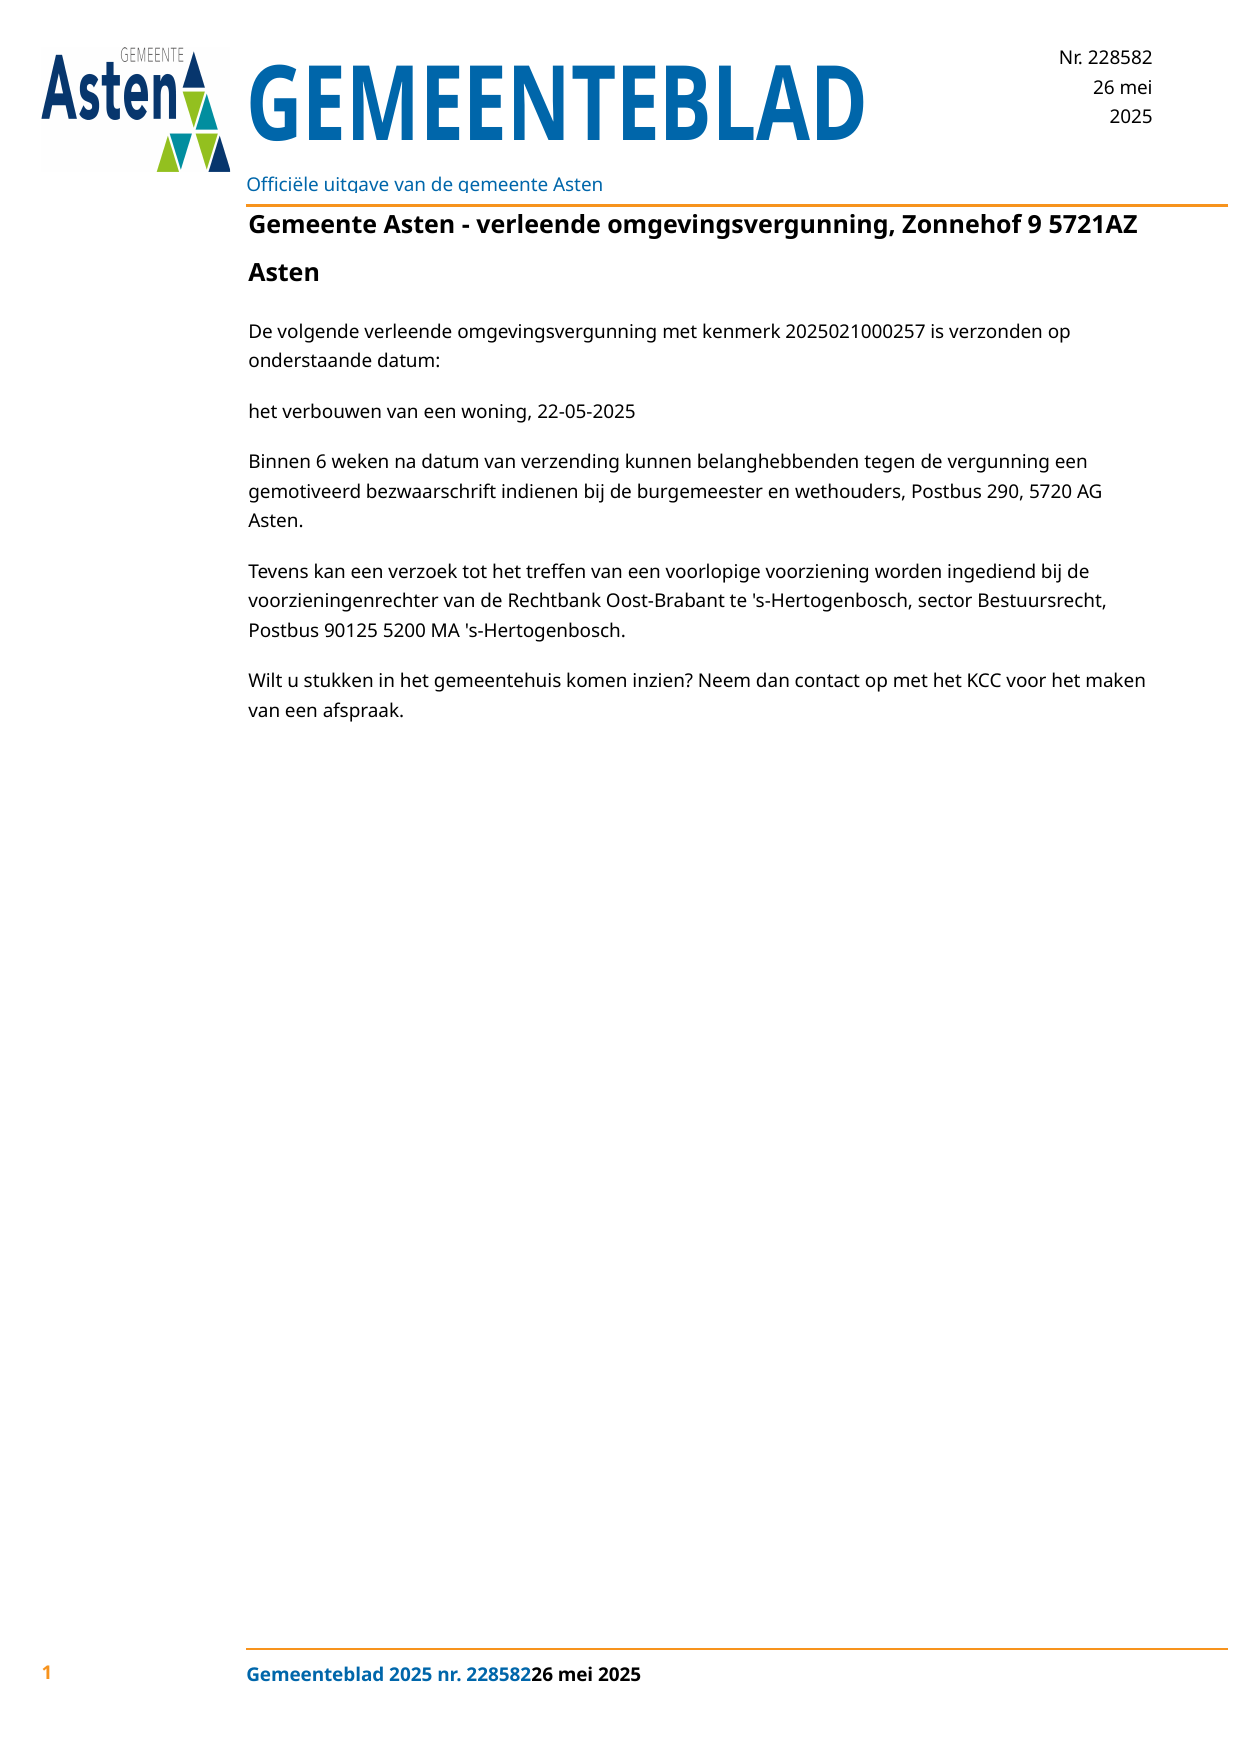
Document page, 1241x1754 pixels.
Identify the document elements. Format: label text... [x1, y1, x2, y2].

picture [41, 47, 231, 172]
text Binnen 6 weken na datum van verzending kunnen belanghebbenden tegen de vergunning een gemotiveerd bezwaarschrift indienen bij de burgemeester en wethouders, Postbus 290, 5720 AG Asten. [248, 448, 1152, 533]
text het verbouwen van een woning, 22-05-2025 [248, 398, 1152, 424]
text Wilt u stukken in het gemeentehuis komen inzien? Neem dan contact op met het KCC voor het maken van een afspraak. [248, 667, 1152, 723]
text De volgende verleende omgevingsvergunning met kenmerk 2025021000257 is verzonden op onderstaande datum: [248, 318, 1152, 373]
text Tevens kan een verzoek tot het treffen van een voorlopige voorziening worden ingediend bij de voorzieningenrechter van de Rechtbank Oost-Brabant te 's-Hertogenbosch, sector Bestuursrecht, Postbus 90125 5200 MA 's-Hertogenbosch. [248, 558, 1152, 643]
text Gemeente Asten - verleende omgevingsvergunning, Zonnehof 9 5721AZ Asten [248, 207, 1152, 288]
